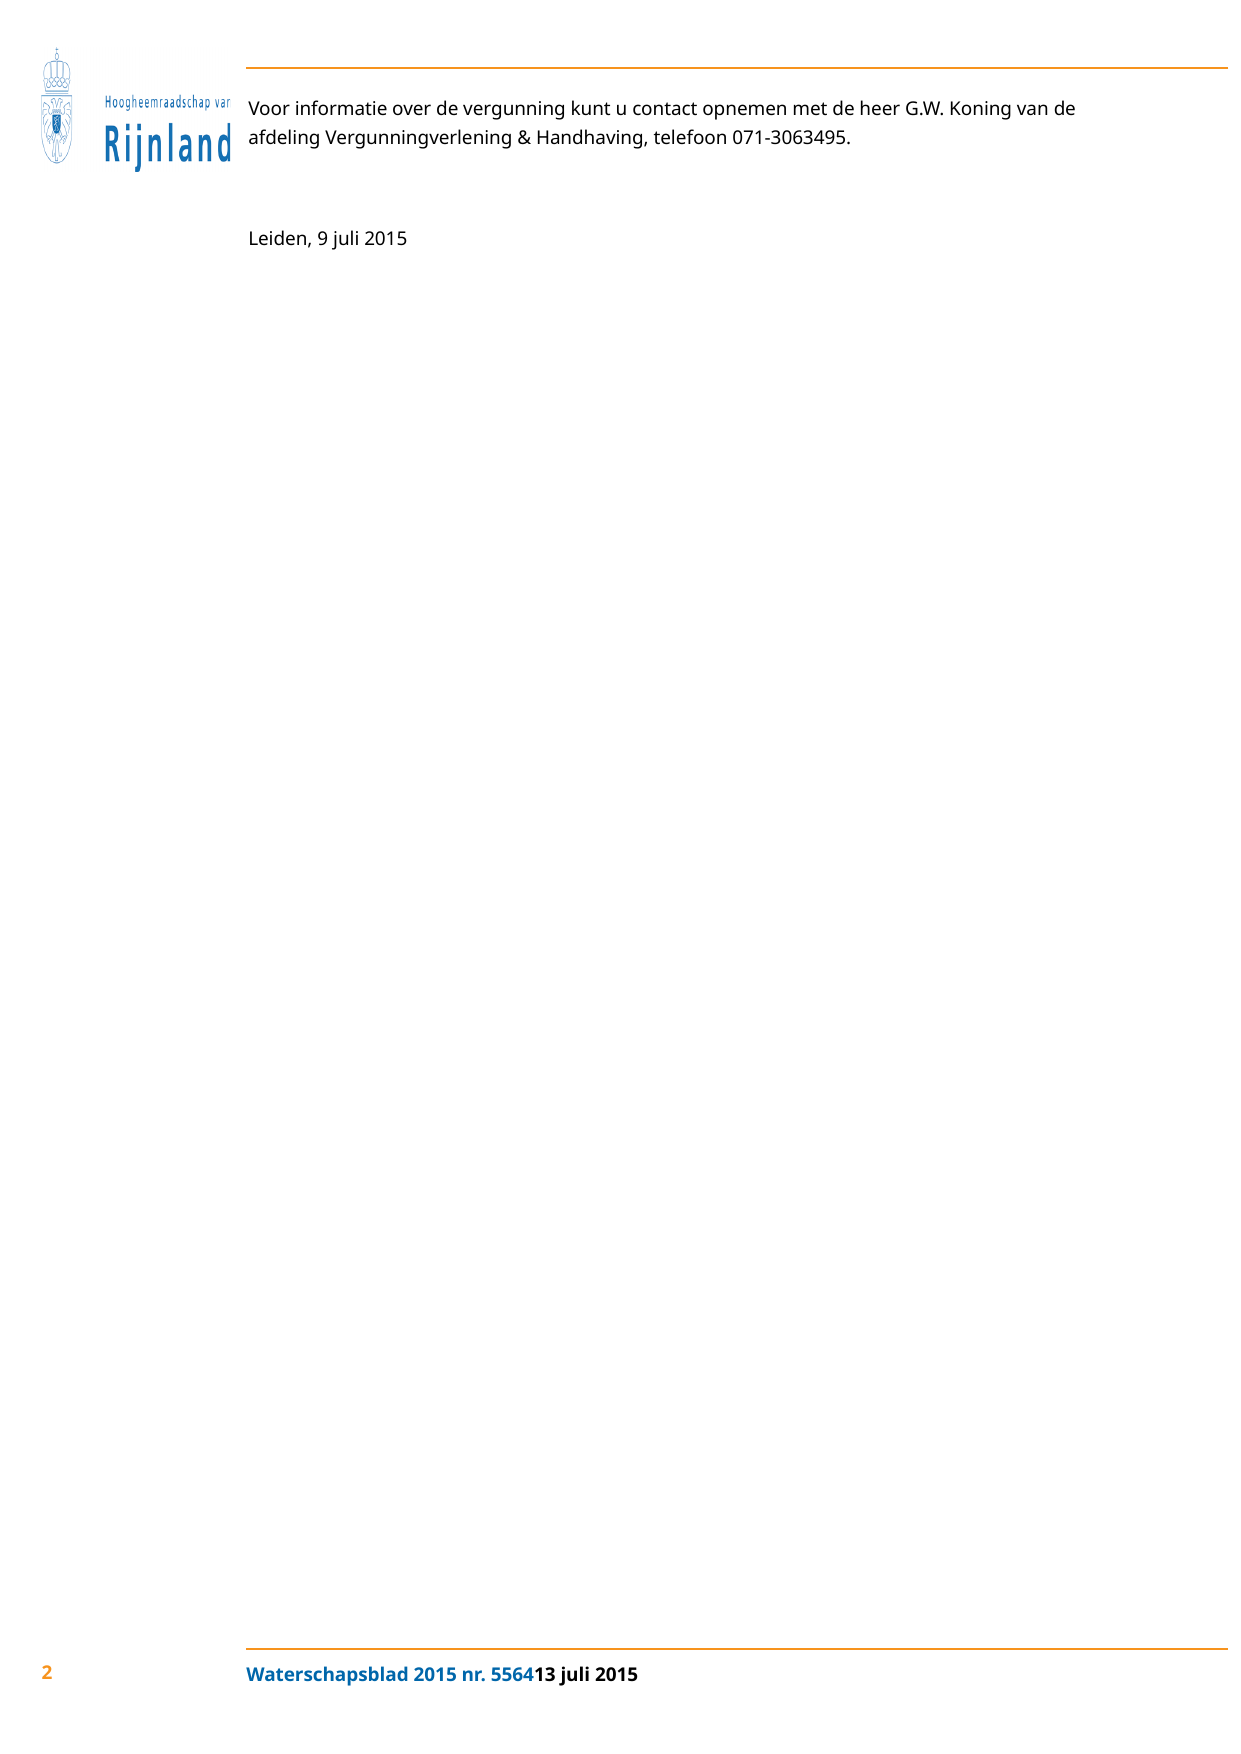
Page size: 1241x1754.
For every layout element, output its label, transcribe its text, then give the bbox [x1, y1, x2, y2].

text Leiden, 9 juli 2015 [248, 225, 1152, 251]
text Voor informatie over de vergunning kunt u contact opnemen met de heer G.W. Koning van de afdeling Vergunningverlening & Handhaving, telefoon 071-3063495. [248, 95, 1152, 150]
picture [41, 47, 231, 172]
